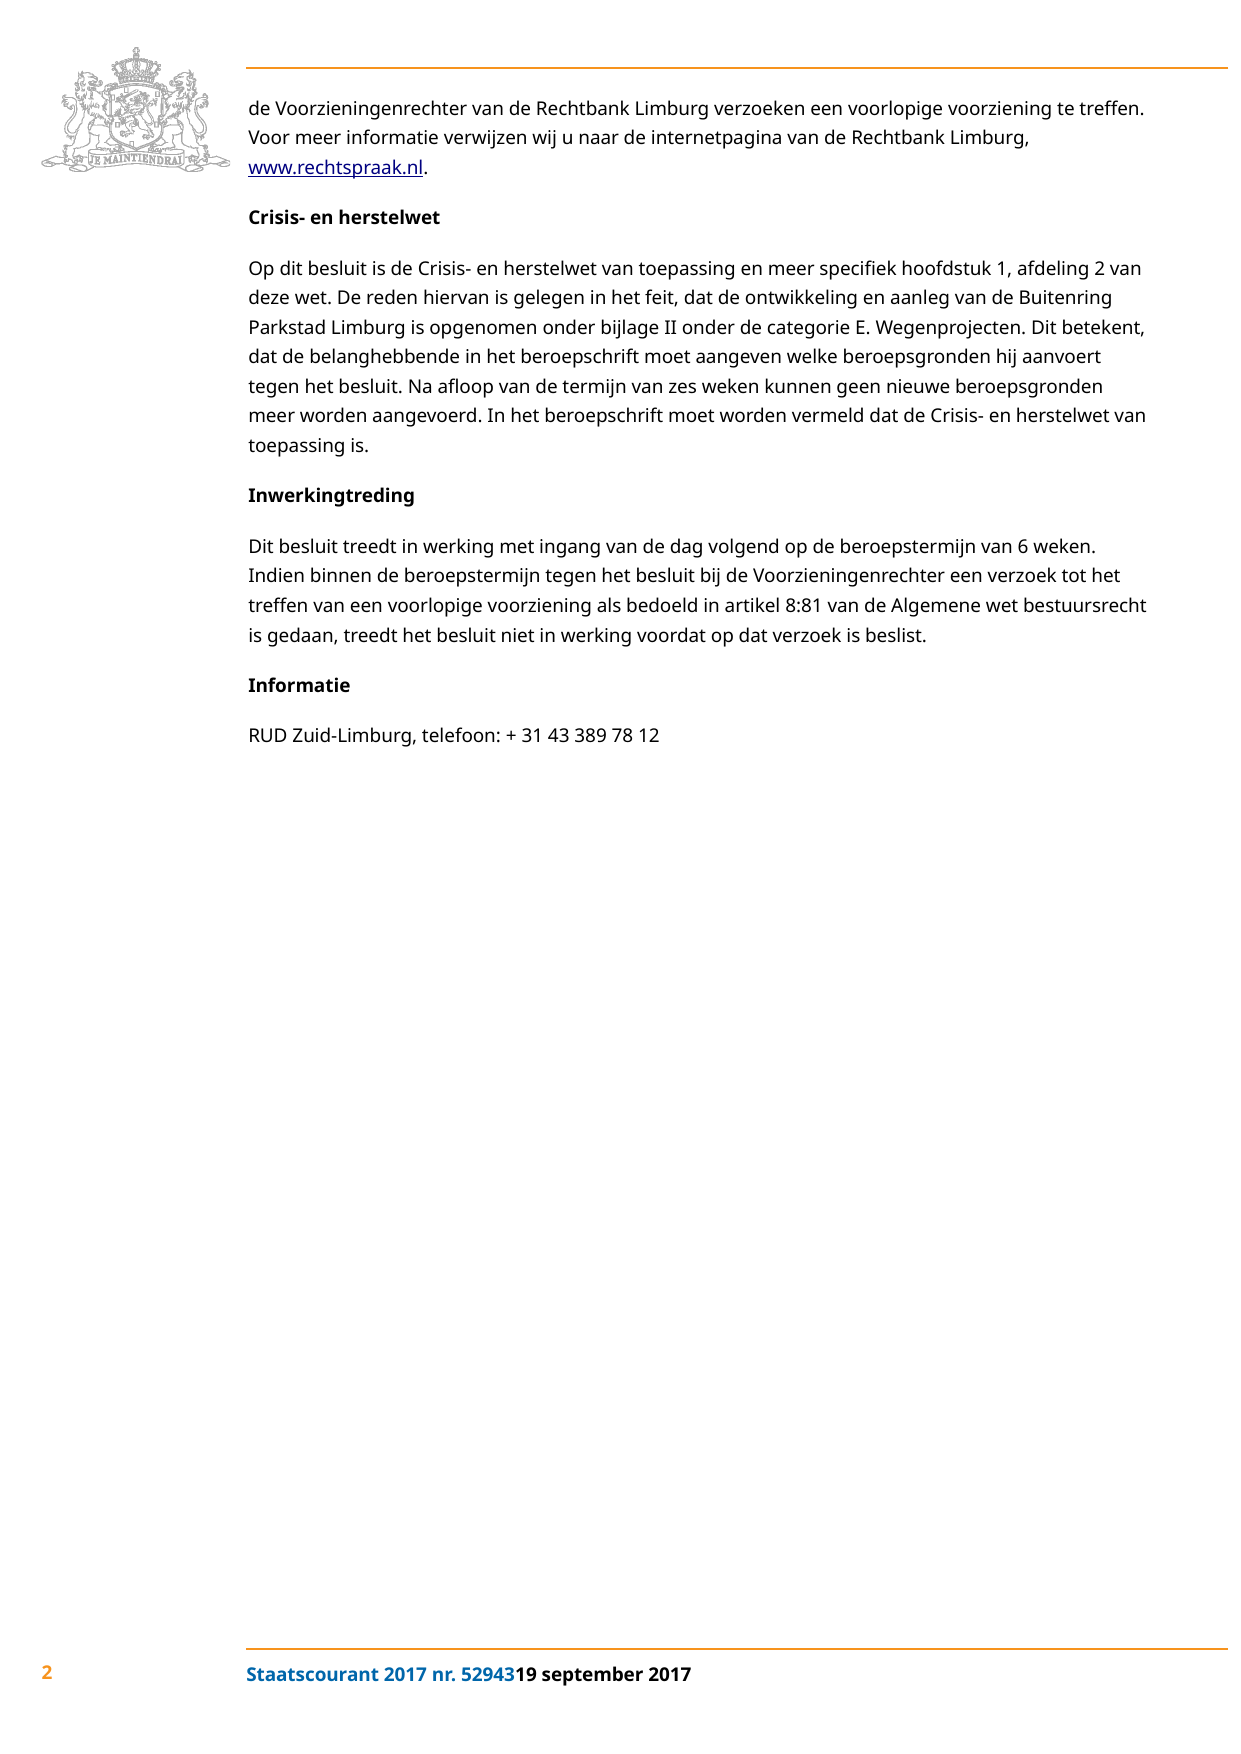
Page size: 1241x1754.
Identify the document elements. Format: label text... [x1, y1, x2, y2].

text de Voorzieningenrechter van de Rechtbank Limburg verzoeken een voorlopige voorziening te treffen. Voor meer informatie verwijzen wij u naar de internetpagina van de Rechtbank Limburg, www.rechtspraak.nl. [248, 95, 1152, 180]
text Dit besluit treedt in werking met ingang van de dag volgend op de beroepstermijn van 6 weken. Indien binnen de beroepstermijn tegen het besluit bij de Voorzieningenrechter een verzoek tot het treffen van een voorlopige voorziening als bedoeld in artikel 8:81 van de Algemene wet bestuursrecht is gedaan, treedt het besluit niet in werking voordat op dat verzoek is beslist. [248, 533, 1152, 648]
text Informatie [248, 672, 1152, 698]
text Op dit besluit is de Crisis- en herstelwet van toepassing en meer specifiek hoofdstuk 1, afdeling 2 van deze wet. De reden hiervan is gelegen in het feit, dat de ontwikkeling en aanleg van de Buitenring Parkstad Limburg is opgenomen onder bijlage II onder de categorie E. Wegenprojecten. Dit betekent, dat de belanghebbende in het beroepschrift moet aangeven welke beroepsgronden hij aanvoert tegen het besluit. Na afloop van de termijn van zes weken kunnen geen nieuwe beroepsgronden meer worden aangevoerd. In het beroepschrift moet worden vermeld dat de Crisis- en herstelwet van toepassing is. [248, 255, 1152, 458]
picture [41, 47, 231, 172]
text RUD Zuid-Limburg, telefoon: + 31 43 389 78 12 [248, 723, 1152, 748]
text Crisis- en herstelwet [248, 204, 1152, 230]
text Inwerkingtreding [248, 483, 1152, 508]
